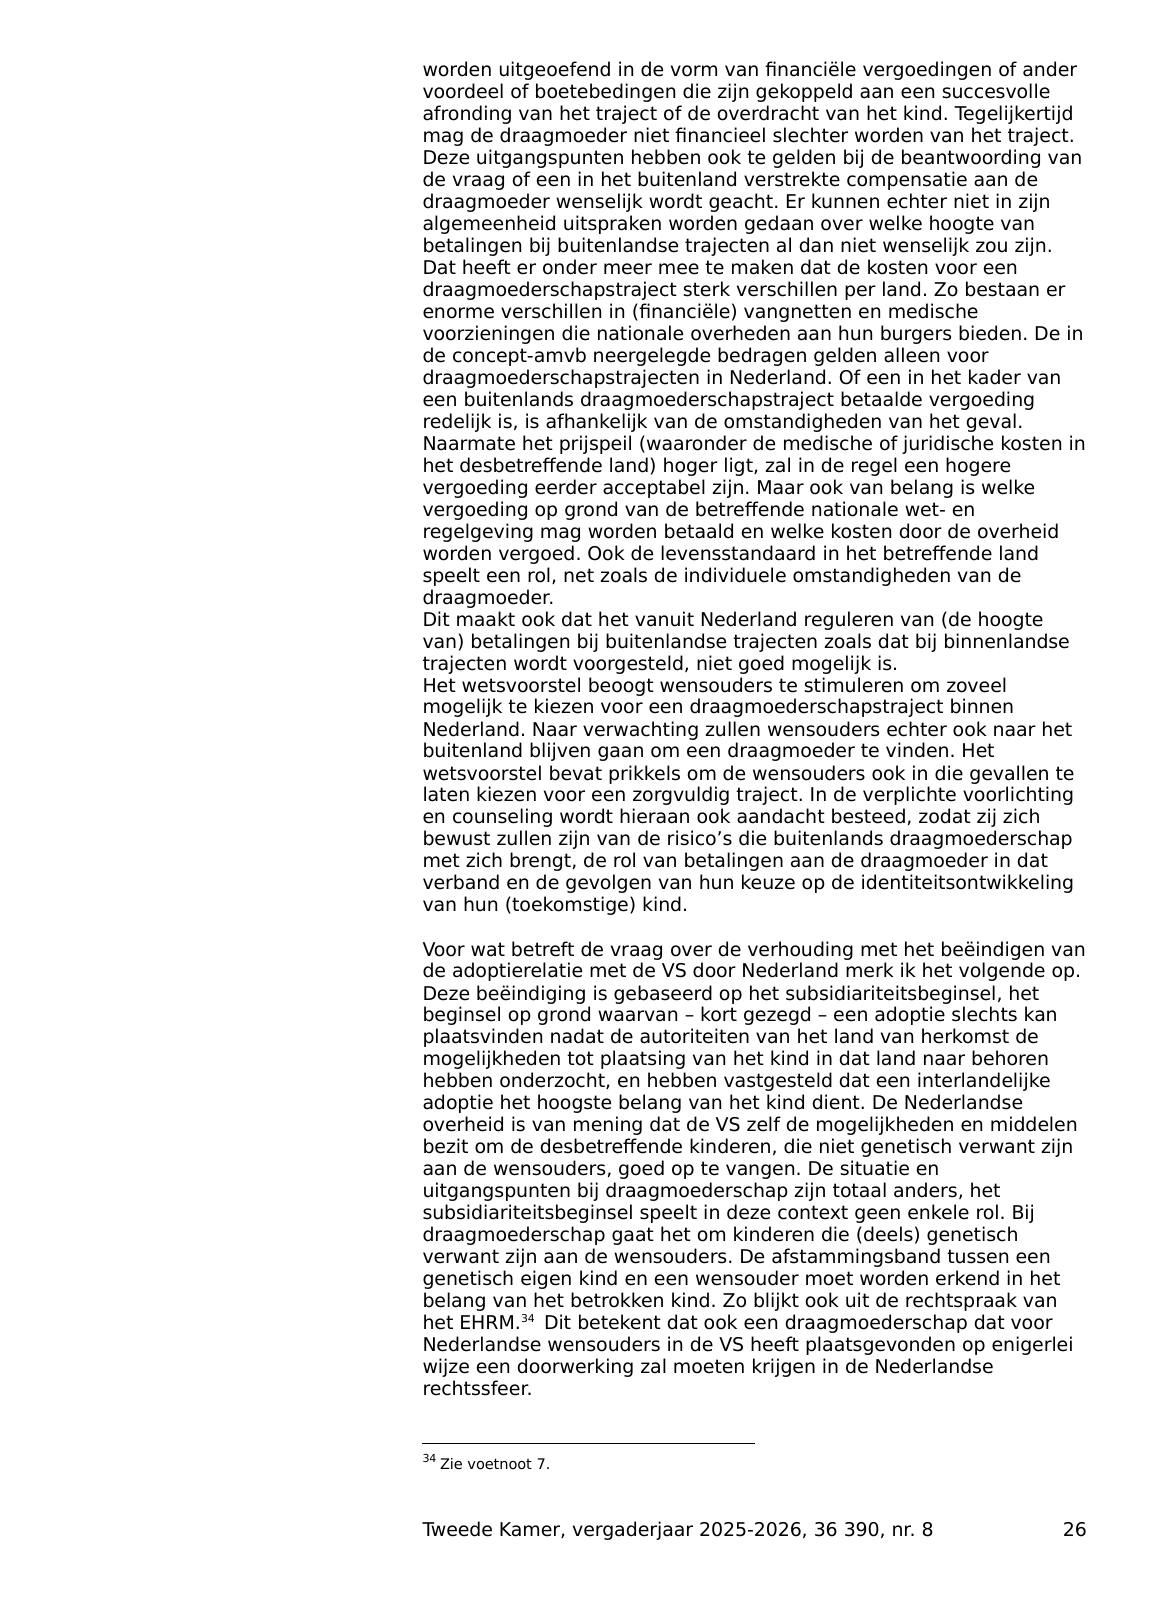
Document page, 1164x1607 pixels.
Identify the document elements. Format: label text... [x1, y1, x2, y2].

text Zie voetnoot 7. [422, 1452, 1087, 1474]
text Dit maakt ook dat het vanuit Nederland reguleren van (de hoogte van) betalingen bij buitenlandse trajecten zoals dat bij binnenlandse trajecten wordt voorgesteld, niet goed mogelijk is. [422, 608, 1087, 674]
text worden uitgeoefend in de vorm van financiële vergoedingen of ander voordeel of boetebedingen die zijn gekoppeld aan een succesvolle afronding van het traject of de overdracht van het kind. Tegelijkertijd mag de draagmoeder niet financieel slechter worden van het traject. Deze uitgangspunten hebben ook te gelden bij de beantwoording van de vraag of een in het buitenland verstrekte compensatie aan de draagmoeder wenselijk wordt geacht. Er kunnen echter niet in zijn algemeenheid uitspraken worden gedaan over welke hoogte van betalingen bij buitenlandse trajecten al dan niet wenselijk zou zijn. Dat heeft er onder meer mee te maken dat de kosten voor een draagmoederschaps­traject sterk verschillen per land. Zo bestaan er enorme verschillen in (financiële) vangnetten en medische voorzieningen die nationale overheden aan hun burgers bieden. De in de concept-amvb neergelegde bedragen gelden alleen voor draagmoederschapstrajecten in Nederland. Of een in het kader van een buitenlands draagmoederschapstraject betaalde vergoeding redelijk is, is afhankelijk van de omstandigheden van het geval. Naarmate het prijspeil (waaronder de medische of juridische kosten in het desbetreffende land) hoger ligt, zal in de regel een hogere vergoeding eerder acceptabel zijn. Maar ook van belang is welke vergoeding op grond van de betreffende nationale wet- en regelgeving mag worden betaald en welke kosten door de overheid worden vergoed. Ook de levensstandaard in het betreffende land speelt een rol, net zoals de individuele omstandigheden van de draagmoeder. [422, 59, 1087, 608]
text Het wetsvoorstel beoogt wensouders te stimuleren om zoveel mogelijk te kiezen voor een draagmoederschapstraject binnen Nederland. Naar verwachting zullen wensouders echter ook naar het buitenland blijven gaan om een draagmoeder te vinden. Het wetsvoorstel bevat prikkels om de wensouders ook in die gevallen te laten kiezen voor een zorgvuldig traject. In de verplichte voorlichting en counseling wordt hieraan ook aandacht besteed, zodat zij zich bewust zullen zijn van de risico’s die buitenlands draagmoederschap met zich brengt, de rol van betalingen aan de draagmoeder in dat verband en de gevolgen van hun keuze op de identiteitsontwikkeling van hun (toekomstige) kind. [422, 674, 1087, 916]
text Voor wat betreft de vraag over de verhouding met het beëindigen van de adoptierelatie met de VS door Nederland merk ik het volgende op. Deze beëindiging is gebaseerd op het subsidiariteitsbeginsel, het beginsel op grond waarvan – kort gezegd – een adoptie slechts kan plaatsvinden nadat de autoriteiten van het land van herkomst de mogelijkheden tot plaatsing van het kind in dat land naar behoren hebben onderzocht, en hebben vastgesteld dat een interlandelijke adoptie het hoogste belang van het kind dient. De Nederlandse overheid is van mening dat de VS zelf de mogelijkheden en middelen bezit om de desbetreffende kinderen, die niet genetisch verwant zijn aan de wensouders, goed op te vangen. De situatie en uitgangspunten bij draagmoederschap zijn totaal anders, het subsidiariteitsbeginsel speelt in deze context geen enkele rol. Bij draagmoederschap gaat het om kinderen die (deels) genetisch verwant zijn aan de wensouders. De afstammingsband tussen een genetisch eigen kind en een wensouder moet worden erkend in het belang van het betrokken kind. Zo blijkt ook uit de rechtspraak van het EHRM. Dit betekent dat ook een draagmoederschap dat voor Nederlandse wensouders in de VS heeft plaatsgevonden op enigerlei wijze een doorwerking zal moeten krijgen in de Nederlandse rechtssfeer. [422, 938, 1087, 1400]
